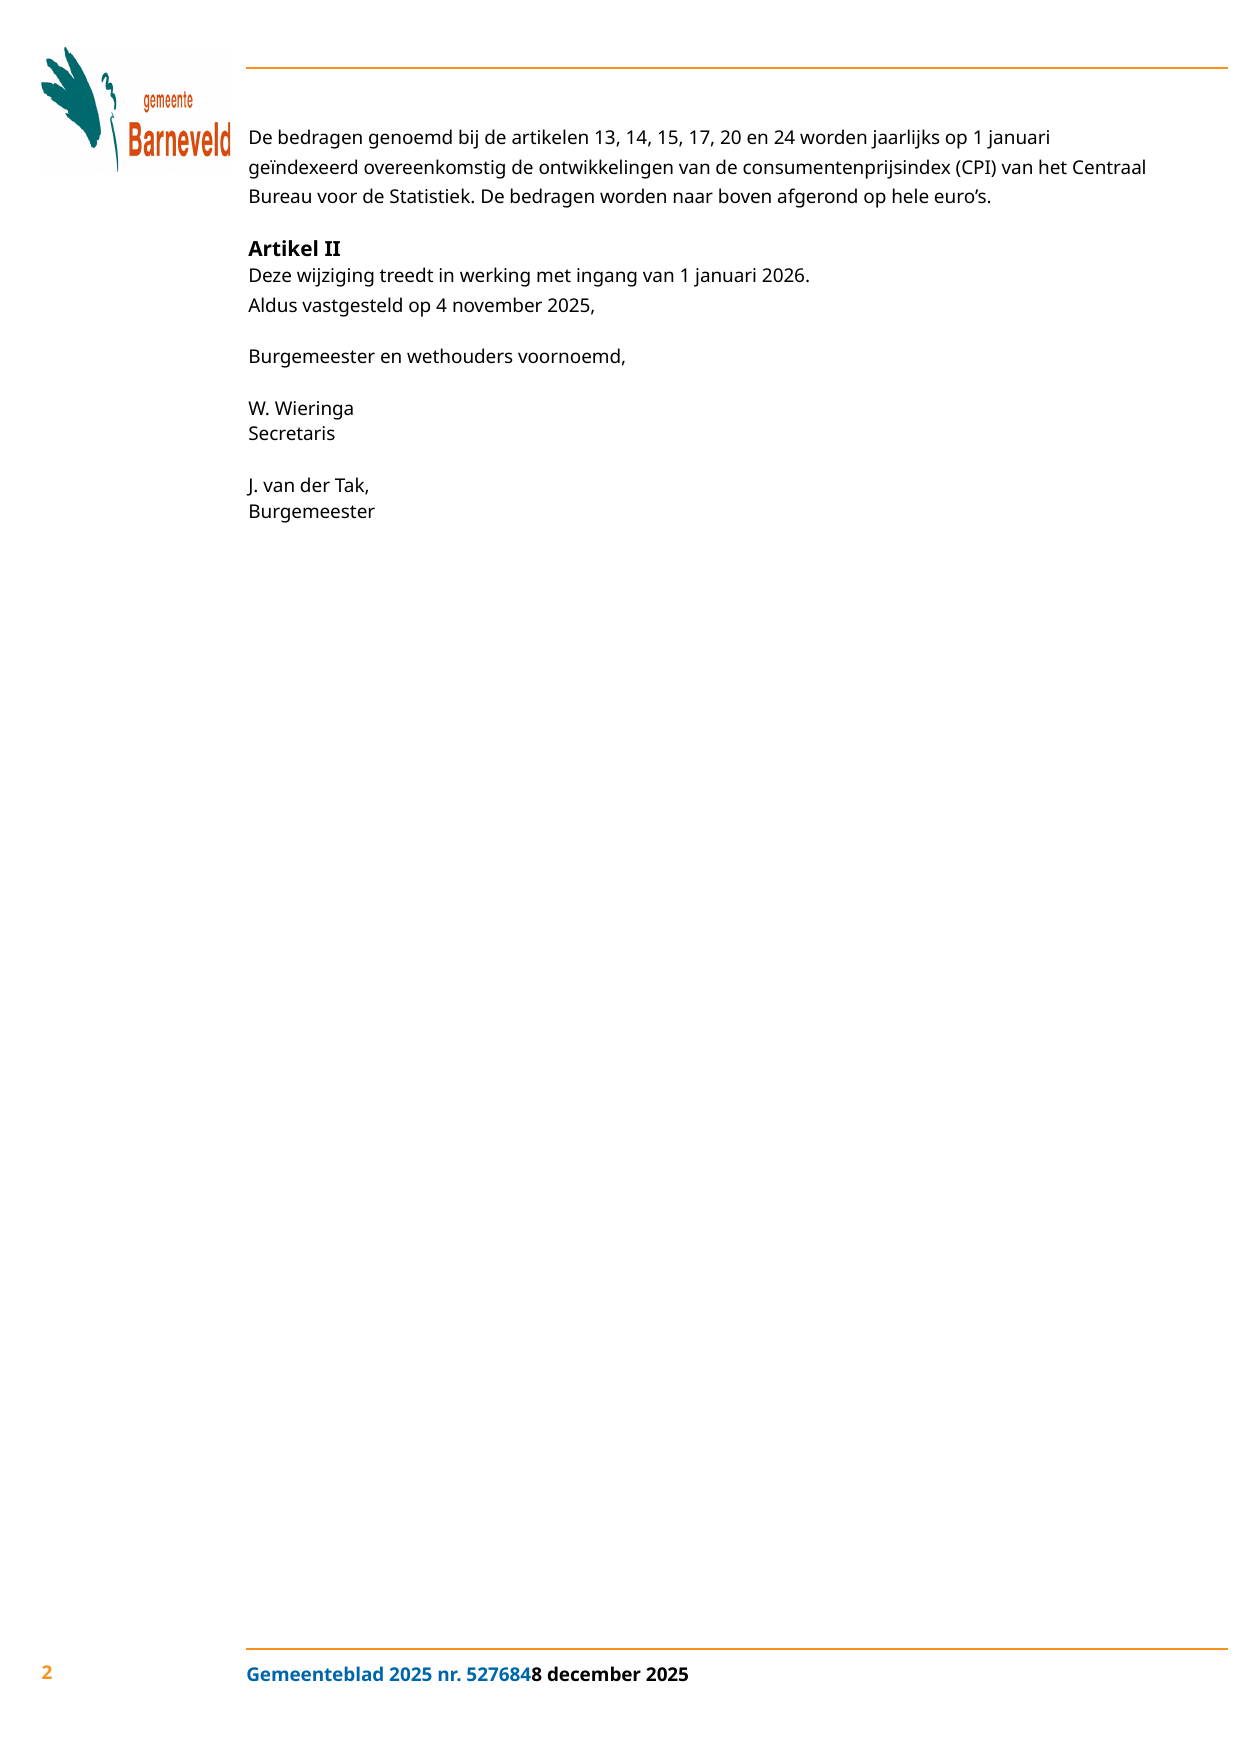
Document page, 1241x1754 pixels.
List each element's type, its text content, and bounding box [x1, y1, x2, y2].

text Secretaris [248, 421, 1152, 446]
text Artikel II [248, 234, 1152, 262]
text Burgemeester [248, 498, 1152, 523]
picture [41, 47, 231, 172]
text Deze wijziging treedt in werking met ingang van 1 januari 2026. [248, 262, 1152, 288]
text De bedragen genoemd bij de artikelen 13, 14, 15, 17, 20 en 24 worden jaarlijks op 1 januari geïndexeerd overeenkomstig de ontwikkelingen van de consumentenprijsindex (CPI) van het Centraal Bureau voor de Statistiek. De bedragen worden naar boven afgerond op hele euro’s. [248, 124, 1152, 209]
text W. Wieringa [248, 395, 1152, 421]
text Aldus vastgesteld op 4 november 2025, [248, 292, 1152, 318]
text Burgemeester en wethouders voornoemd, [248, 343, 1152, 369]
text J. van der Tak, [248, 472, 1152, 498]
